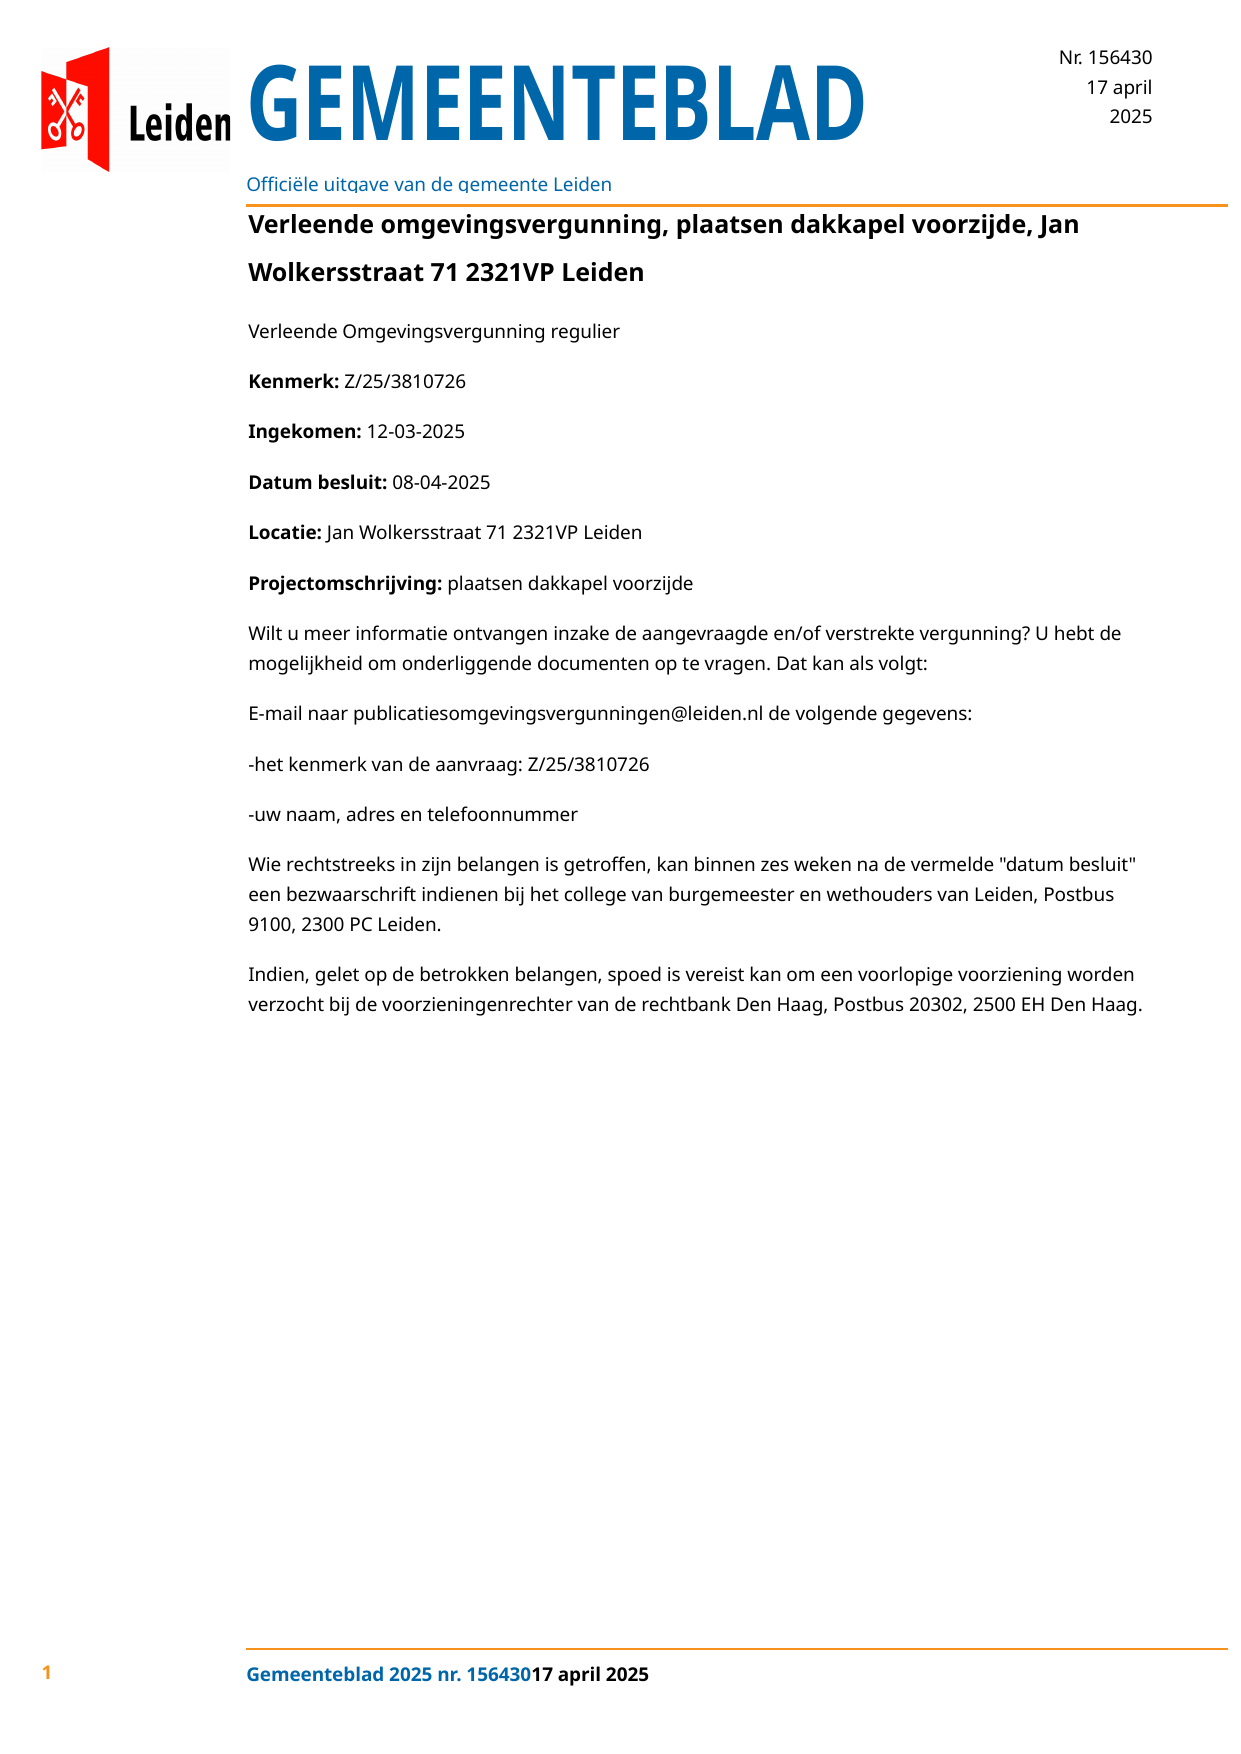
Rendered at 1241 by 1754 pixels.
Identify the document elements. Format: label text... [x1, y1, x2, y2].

text Projectomschrijving: plaatsen dakkapel voorzijde [248, 570, 1152, 596]
text E-mail naar publicatiesomgevingsvergunningen@leiden.nl de volgende gegevens: [248, 700, 1152, 726]
text -uw naam, adres en telefoonnummer [248, 801, 1152, 827]
text Indien, gelet op de betrokken belangen, spoed is vereist kan om een voorlopige voorziening worden verzocht bij de voorzieningenrechter van de rechtbank Den Haag, Postbus 20302, 2500 EH Den Haag. [248, 961, 1152, 1017]
text Datum besluit: 08-04-2025 [248, 469, 1152, 495]
text Locatie: Jan Wolkersstraat 71 2321VP Leiden [248, 519, 1152, 545]
text Kenmerk: Z/25/3810726 [248, 368, 1152, 394]
picture [41, 47, 231, 172]
text -het kenmerk van de aanvraag: Z/25/3810726 [248, 751, 1152, 777]
text Verleende omgevingsvergunning, plaatsen dakkapel voorzijde, Jan Wolkersstraat 71 2321VP Leiden [248, 207, 1152, 288]
text Verleende Omgevingsvergunning regulier [248, 318, 1152, 344]
text Wie rechtstreeks in zijn belangen is getroffen, kan binnen zes weken na de vermelde "datum besluit" een bezwaarschrift indienen bij het college van burgemeester en wethouders van Leiden, Postbus 9100, 2300 PC Leiden. [248, 852, 1152, 937]
text Wilt u meer informatie ontvangen inzake de aangevraagde en/of verstrekte vergunning? U hebt de mogelijkheid om onderliggende documenten op te vragen. Dat kan als volgt: [248, 620, 1152, 676]
text Ingekomen: 12-03-2025 [248, 419, 1152, 444]
